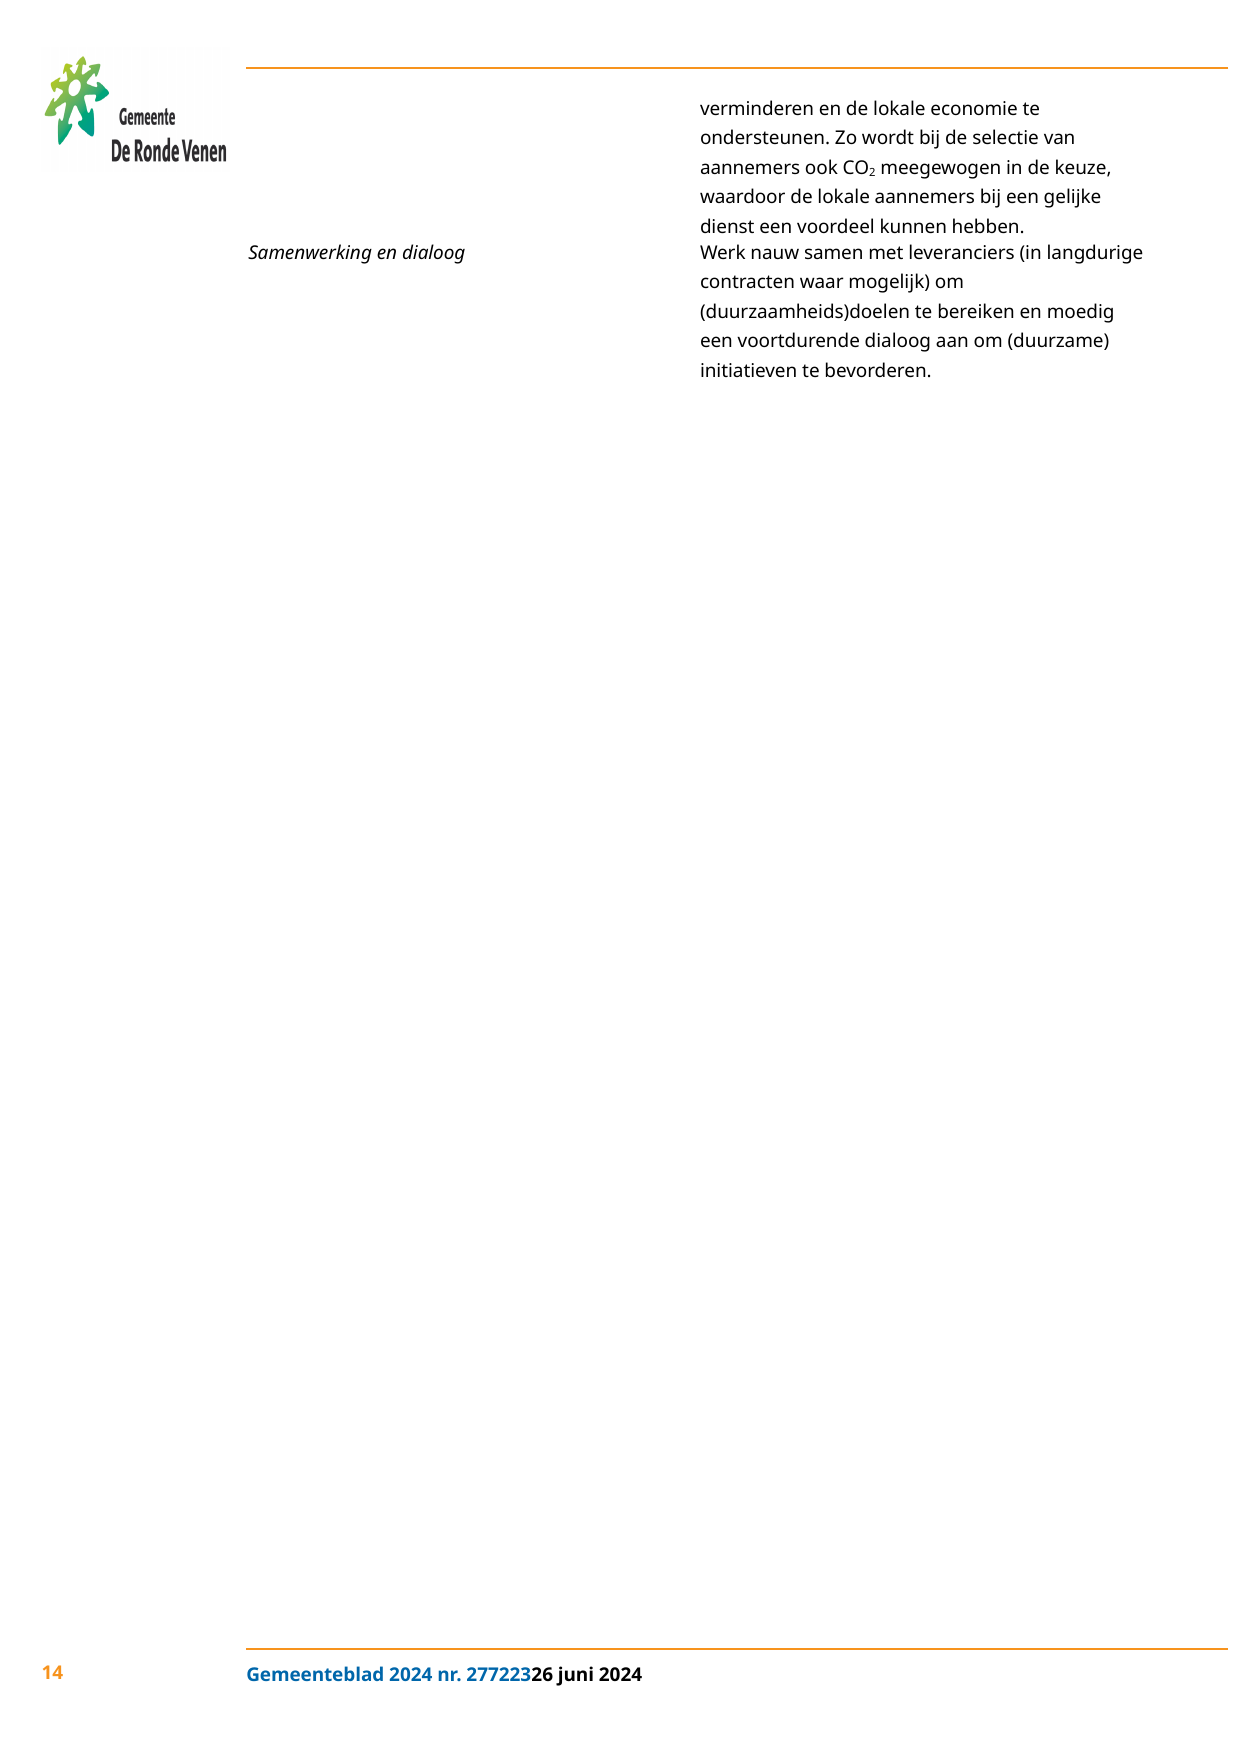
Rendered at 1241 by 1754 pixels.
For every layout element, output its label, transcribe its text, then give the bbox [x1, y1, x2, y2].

table_cell Werk nauw samen met leveranciers (in langdurige contracten waar mogelijk) om (duurzaamheids)doelen te bereiken en moedig een voortdurende dialoog aan om (duurzame) initiatieven te bevorderen. [700, 239, 1152, 383]
table_cell Samenwerking en dialoog [248, 239, 700, 383]
table_cell [248, 95, 700, 239]
table_cell verminderen en de lokale economie te ondersteunen. Zo wordt bij de selectie van aannemers ook CO2 meegewogen in de keuze, waardoor de lokale aannemers bij een gelijke dienst een voordeel kunnen hebben. [700, 95, 1152, 239]
picture [41, 47, 231, 172]
